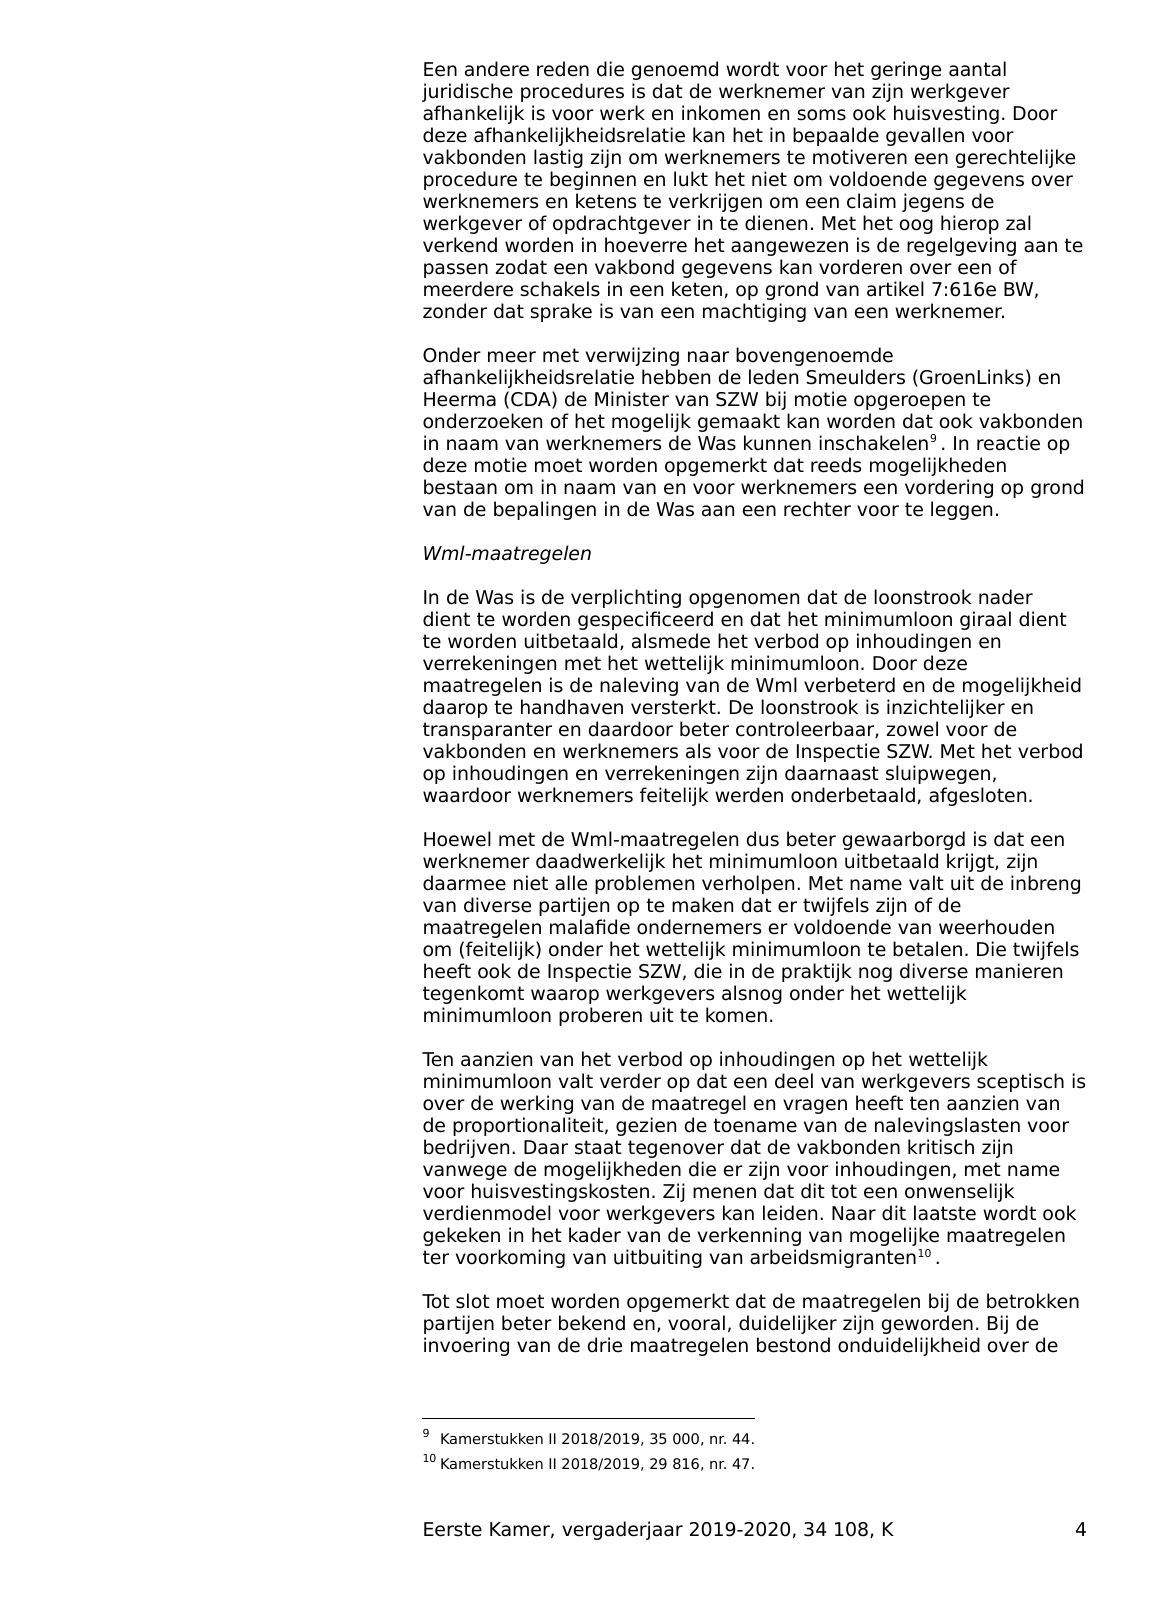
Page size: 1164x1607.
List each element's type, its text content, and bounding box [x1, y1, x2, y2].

text Een andere reden die genoemd wordt voor het geringe aantal juridische procedures is dat de werknemer van zijn werkgever afhankelijk is voor werk en inkomen en soms ook huisvesting. Door deze afhankelijkheidsrelatie kan het in bepaalde gevallen voor vakbonden lastig zijn om werknemers te motiveren een gerechtelijke procedure te beginnen en lukt het niet om voldoende gegevens over werknemers en ketens te verkrijgen om een claim jegens de werkgever of opdrachtgever in te dienen. Met het oog hierop zal verkend worden in hoeverre het aangewezen is de regelgeving aan te passen zodat een vakbond gegevens kan vorderen over een of meerdere schakels in een keten, op grond van artikel 7:616e BW, zonder dat sprake is van een machtiging van een werknemer. [422, 59, 1087, 323]
text Hoewel met de Wml-maatregelen dus beter gewaarborgd is dat een werknemer daadwerkelijk het minimumloon uitbetaald krijgt, zijn daarmee niet alle problemen verholpen. Met name valt uit de inbreng van diverse partijen op te maken dat er twijfels zijn of de maatregelen malafide ondernemers er voldoende van weerhouden om (feitelijk) onder het wettelijk minimumloon te betalen. Die twijfels heeft ook de Inspectie SZW, die in de praktijk nog diverse manieren [422, 829, 1087, 983]
text Tot slot moet worden opgemerkt dat de maatregelen bij de betrokken partijen beter bekend en, vooral, duidelijker zijn geworden. Bij de invoering van de drie maatregelen bestond onduidelijkheid over de [422, 1291, 1087, 1357]
subtitle Wml-maatregelen [422, 543, 1087, 565]
text tegenkomt waarop werkgevers alsnog onder het wettelijk minimumloon proberen uit te komen. [422, 983, 1087, 1027]
text Kamerstukken II 2018/2019, 29 816, nr. 47. [422, 1452, 1087, 1474]
text Ten aanzien van het verbod op inhoudingen op het wettelijk minimumloon valt verder op dat een deel van werkgevers sceptisch is over de werking van de maatregel en vragen heeft ten aanzien van de proportionaliteit, gezien de toename van de nalevingslasten voor bedrijven. Daar staat tegenover dat de vakbonden kritisch zijn vanwege de mogelijkheden die er zijn voor inhoudingen, met name voor huisvestingskosten. Zij menen dat dit tot een onwenselijk verdienmodel voor werkgevers kan leiden. Naar dit laatste wordt ook gekeken in het kader van de verkenning van mogelijke maatregelen ter voorkoming van uitbuiting van arbeidsmigranten. [422, 1049, 1087, 1269]
text Kamerstukken II 2018/2019, 35 000, nr. 44. [422, 1427, 1087, 1449]
text Onder meer met verwijzing naar bovengenoemde afhankelijkheidsrelatie hebben de leden Smeulders (GroenLinks) en Heerma (CDA) de Minister van SZW bij motie opgeroepen te onderzoeken of het mogelijk gemaakt kan worden dat ook vakbonden in naam van werknemers de Was kunnen inschakelen. In reactie op deze motie moet worden opgemerkt dat reeds mogelijkheden bestaan om in naam van en voor werknemers een vordering op grond van de bepalingen in de Was aan een rechter voor te leggen. [422, 345, 1087, 521]
text In de Was is de verplichting opgenomen dat de loonstrook nader dient te worden gespecificeerd en dat het minimumloon giraal dient te worden uitbetaald, alsmede het verbod op inhoudingen en verrekeningen met het wettelijk minimumloon. Door deze maatregelen is de naleving van de Wml verbeterd en de mogelijkheid daarop te handhaven versterkt. De loonstrook is inzichtelijker en transparanter en daardoor beter controleerbaar, zowel voor de vakbonden en werknemers als voor de Inspectie SZW. Met het verbod op inhoudingen en verrekeningen zijn daarnaast sluipwegen, waardoor werknemers feitelijk werden onderbetaald, afgesloten. [422, 587, 1087, 807]
